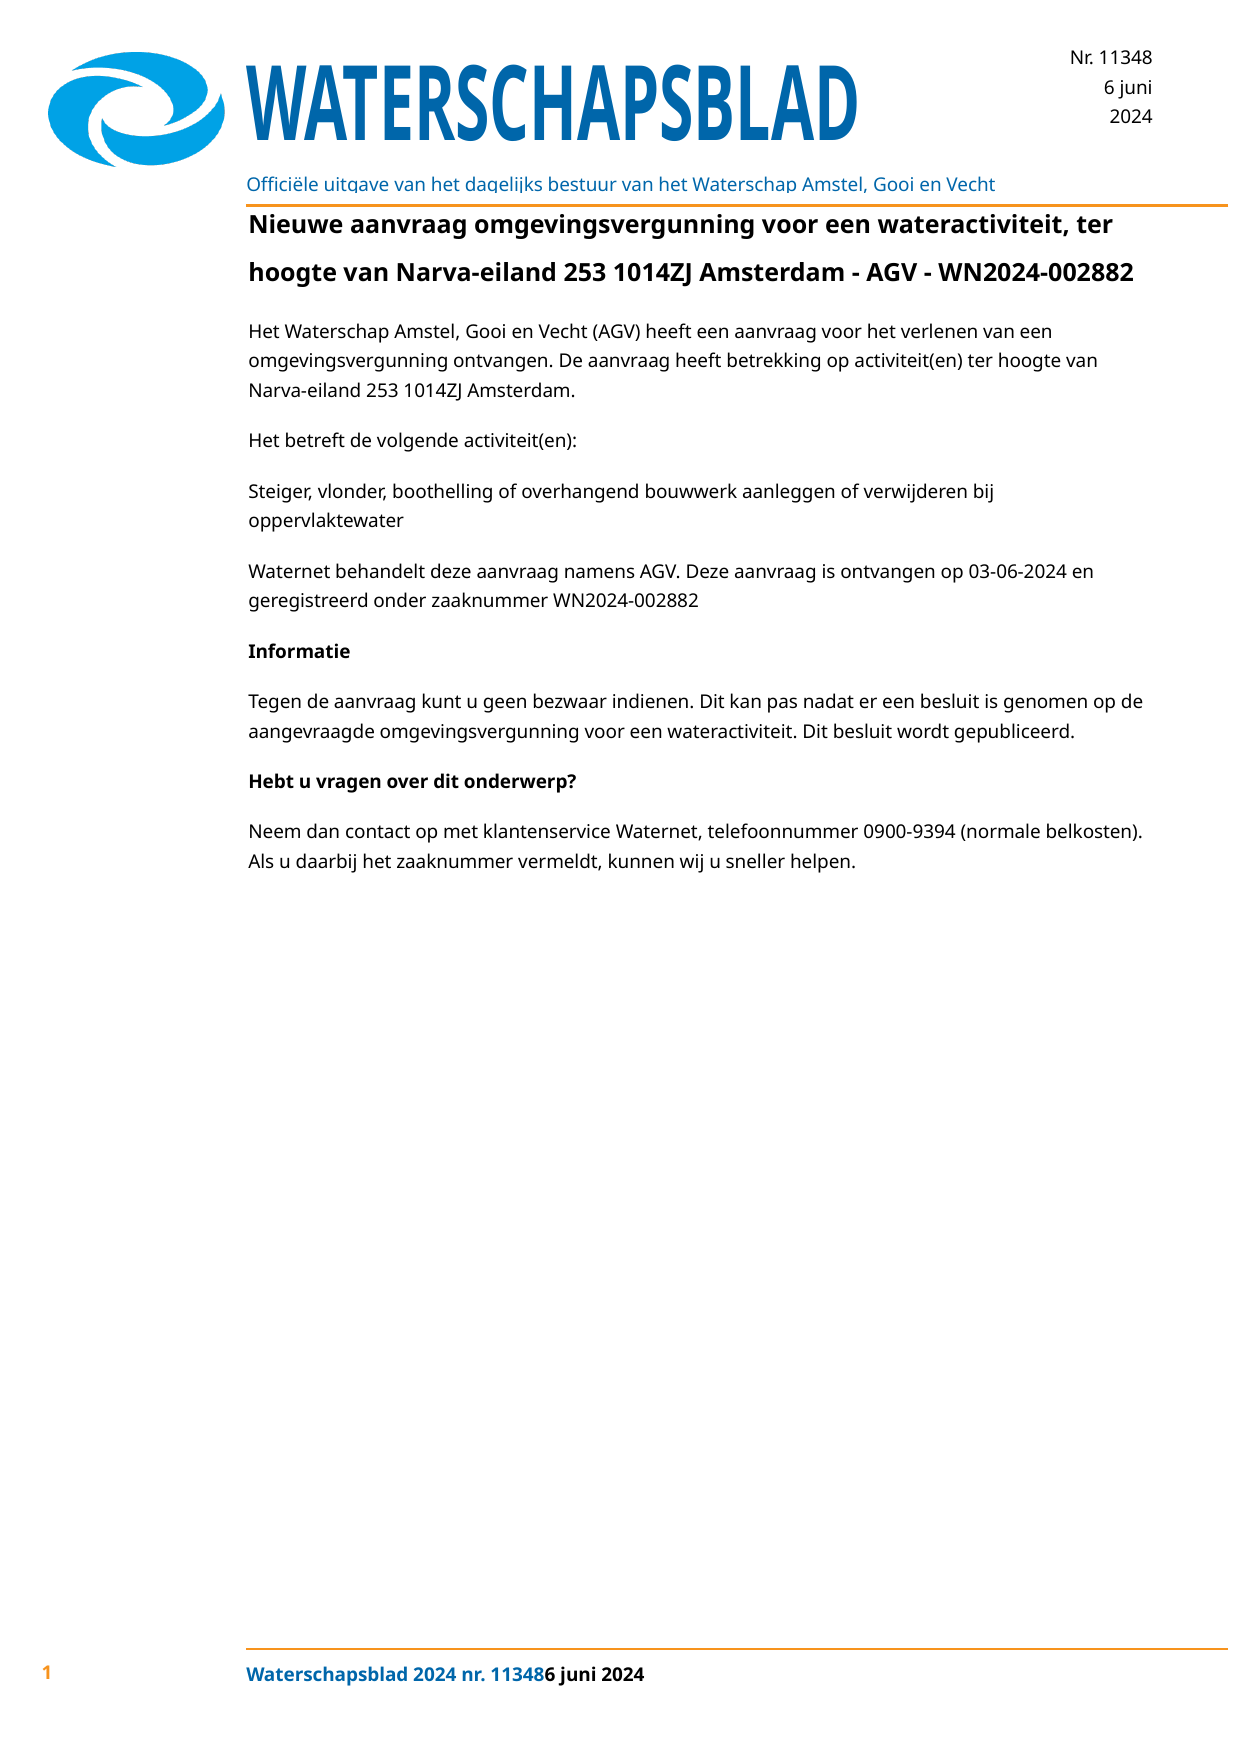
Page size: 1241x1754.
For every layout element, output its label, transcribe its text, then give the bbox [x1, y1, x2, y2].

picture [41, 47, 231, 172]
text Neem dan contact op met klantenservice Waternet, telefoonnummer 0900-9394 (normale belkosten). Als u daarbij het zaaknummer vermeldt, kunnen wij u sneller helpen. [248, 819, 1152, 874]
text Waternet behandelt deze aanvraag namens AGV. Deze aanvraag is ontvangen op 03-06-2024 en geregistreerd onder zaaknummer WN2024-002882 [248, 558, 1152, 613]
text Nieuwe aanvraag omgevingsvergunning voor een wateractiviteit, ter hoogte van Narva-eiland 253 1014ZJ Amsterdam - AGV - WN2024-002882 [248, 207, 1152, 288]
text Het betreft de volgende activiteit(en): [248, 427, 1152, 453]
text Het Waterschap Amstel, Gooi en Vecht (AGV) heeft een aanvraag voor het verlenen van een omgevingsvergunning ontvangen. De aanvraag heeft betrekking op activiteit(en) ter hoogte van Narva-eiland 253 1014ZJ Amsterdam. [248, 318, 1152, 403]
text Hebt u vragen over dit onderwerp? [248, 768, 1152, 794]
text Informatie [248, 638, 1152, 664]
text Tegen de aanvraag kunt u geen bezwaar indienen. Dit kan pas nadat er een besluit is genomen op de aangevraagde omgevingsvergunning voor een wateractiviteit. Dit besluit wordt gepubliceerd. [248, 688, 1152, 744]
text Steiger, vlonder, boothelling of overhangend bouwwerk aanleggen of verwijderen bij oppervlaktewater [248, 478, 1152, 533]
